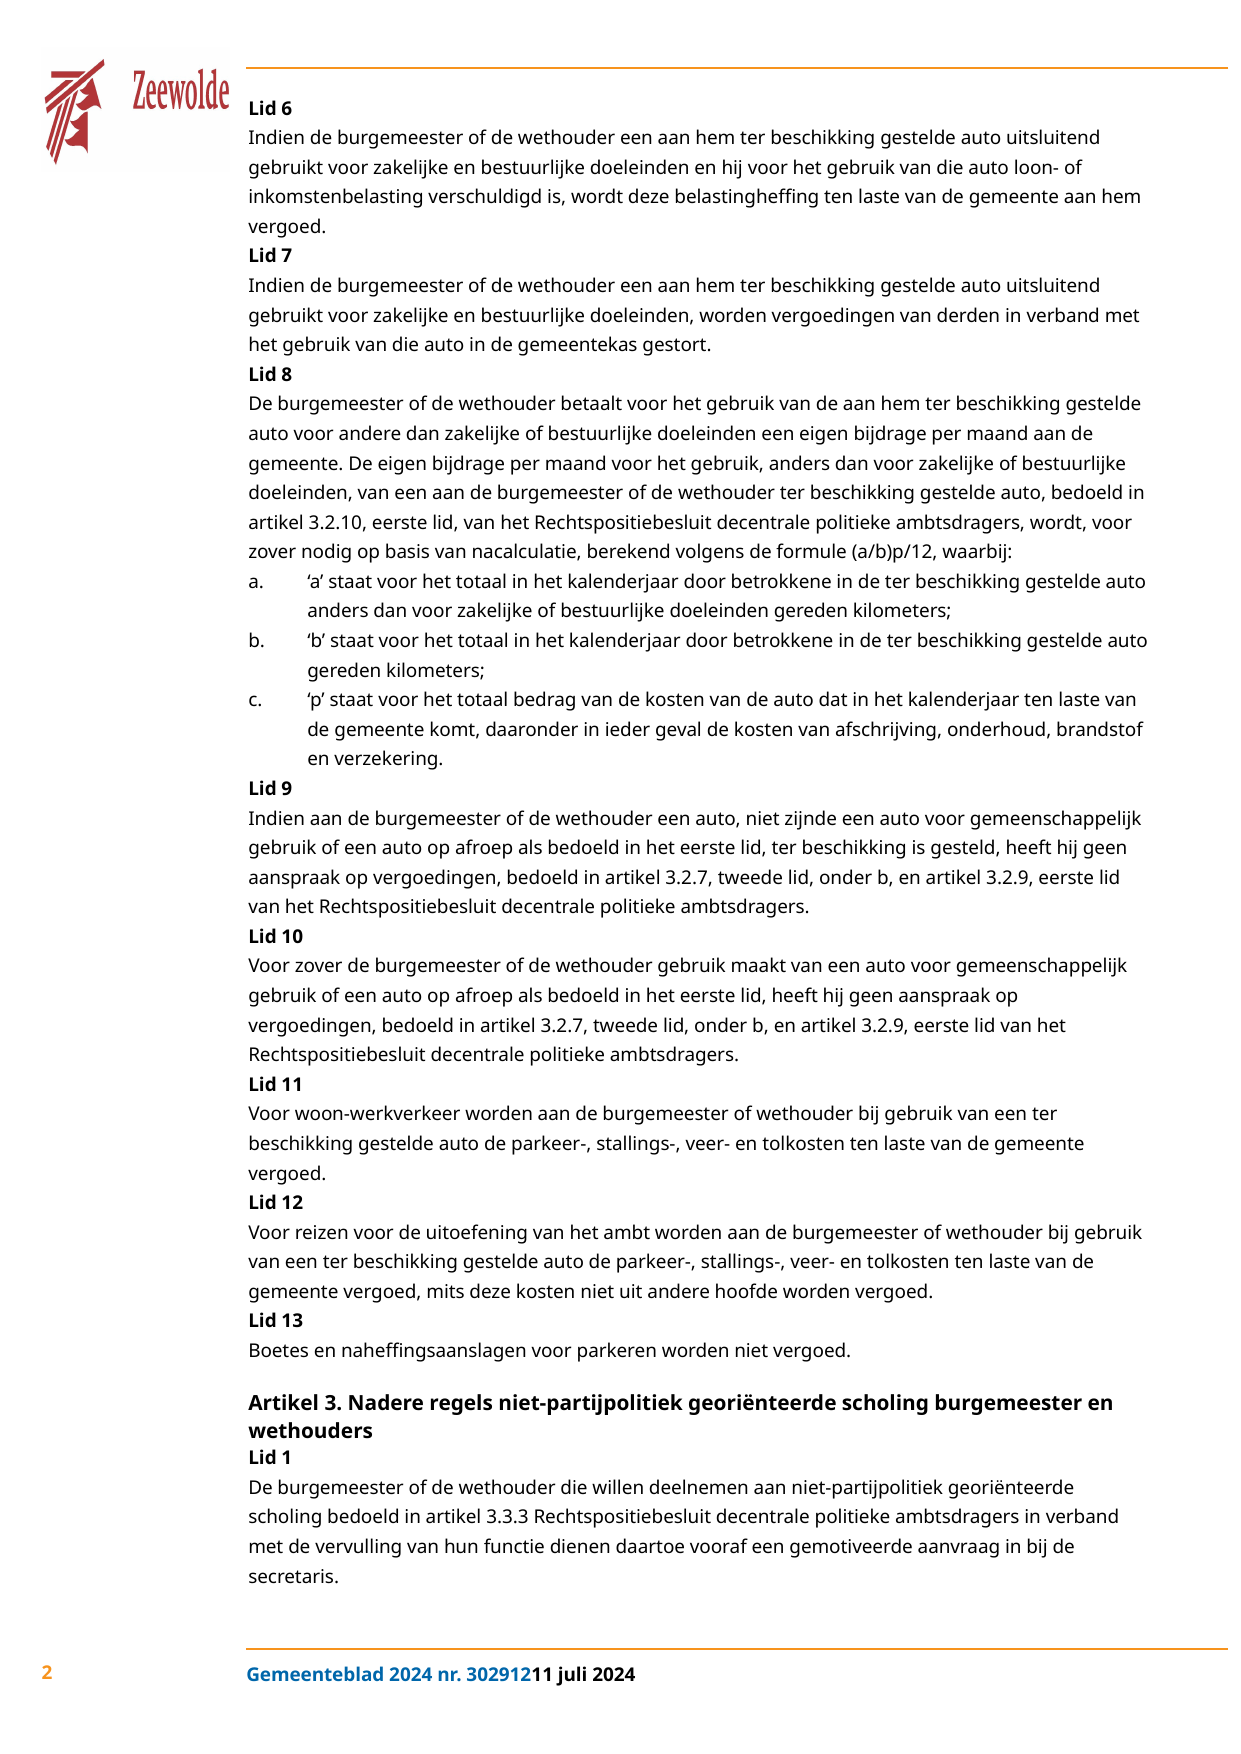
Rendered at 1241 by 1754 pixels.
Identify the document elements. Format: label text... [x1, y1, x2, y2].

text Voor reizen voor de uitoefening van het ambt worden aan de burgemeester of wethouder bij gebruik van een ter beschikking gestelde auto de parkeer-, stallings-, veer- en tolkosten ten laste van de gemeente vergoed, mits deze kosten niet uit andere hoofde worden vergoed. [248, 1219, 1152, 1304]
text Lid 6 [248, 95, 1152, 121]
text Lid 9 [248, 775, 1152, 801]
text Lid 8 [248, 361, 1152, 387]
list ‘a’ staat voor het totaal in het kalenderjaar door betrokkene in de ter beschikking gestelde auto anders dan voor zakelijke of bestuurlijke doeleinden gereden kilometers; [248, 568, 1152, 623]
text Indien de burgemeester of de wethouder een aan hem ter beschikking gestelde auto uitsluitend gebruikt voor zakelijke en bestuurlijke doeleinden, worden vergoedingen van derden in verband met het gebruik van die auto in de gemeentekas gestort. [248, 272, 1152, 357]
text Artikel 3. Nadere regels niet-partijpolitiek georiënteerde scholing burgemeester en wethouders [248, 1388, 1152, 1444]
text Voor woon-werkverkeer worden aan de burgemeester of wethouder bij gebruik van een ter beschikking gestelde auto de parkeer-, stallings-, veer- en tolkosten ten laste van de gemeente vergoed. [248, 1101, 1152, 1186]
text Lid 13 [248, 1308, 1152, 1333]
list ‘b’ staat voor het totaal in het kalenderjaar door betrokkene in de ter beschikking gestelde auto gereden kilometers; [248, 627, 1152, 683]
text Indien de burgemeester of de wethouder een aan hem ter beschikking gestelde auto uitsluitend gebruikt voor zakelijke en bestuurlijke doeleinden en hij voor het gebruik van die auto loon- of inkomstenbelasting verschuldigd is, wordt deze belastingheffing ten laste van de gemeente aan hem vergoed. [248, 124, 1152, 239]
text Lid 10 [248, 923, 1152, 949]
text Lid 7 [248, 243, 1152, 268]
text Lid 1 [248, 1444, 1152, 1470]
text De burgemeester of de wethouder betaalt voor het gebruik van de aan hem ter beschikking gestelde auto voor andere dan zakelijke of bestuurlijke doeleinden een eigen bijdrage per maand aan de gemeente. De eigen bijdrage per maand voor het gebruik, anders dan voor zakelijke of bestuurlijke doeleinden, van een aan de burgemeester of de wethouder ter beschikking gestelde auto, bedoeld in artikel 3.2.10, eerste lid, van het Rechtspositiebesluit decentrale politieke ambtsdragers, wordt, voor zover nodig op basis van nacalculatie, berekend volgens de formule (a/b)p/12, waarbij: [248, 391, 1152, 564]
list ‘p’ staat voor het totaal bedrag van de kosten van de auto dat in het kalenderjaar ten laste van de gemeente komt, daaronder in ieder geval de kosten van afschrijving, onderhoud, brandstof en verzekering. [248, 686, 1152, 771]
text Lid 12 [248, 1189, 1152, 1215]
picture [41, 47, 231, 172]
text Boetes en naheffingsaanslagen voor parkeren worden niet vergoed. [248, 1337, 1152, 1363]
text Voor zover de burgemeester of de wethouder gebruik maakt van een auto voor gemeenschappelijk gebruik of een auto op afroep als bedoeld in het eerste lid, heeft hij geen aanspraak op vergoedingen, bedoeld in artikel 3.2.7, tweede lid, onder b, en artikel 3.2.9, eerste lid van het Rechtspositiebesluit decentrale politieke ambtsdragers. [248, 953, 1152, 1067]
text Indien aan de burgemeester of de wethouder een auto, niet zijnde een auto voor gemeenschappelijk gebruik of een auto op afroep als bedoeld in het eerste lid, ter beschikking is gesteld, heeft hij geen aanspraak op vergoedingen, bedoeld in artikel 3.2.7, tweede lid, onder b, en artikel 3.2.9, eerste lid van het Rechtspositiebesluit decentrale politieke ambtsdragers. [248, 805, 1152, 919]
text De burgemeester of de wethouder die willen deelnemen aan niet-partijpolitiek georiënteerde scholing bedoeld in artikel 3.3.3 Rechtspositiebesluit decentrale politieke ambtsdragers in verband met de vervulling van hun functie dienen daartoe vooraf een gemotiveerde aanvraag in bij de secretaris. [248, 1474, 1152, 1589]
text Lid 11 [248, 1071, 1152, 1097]
